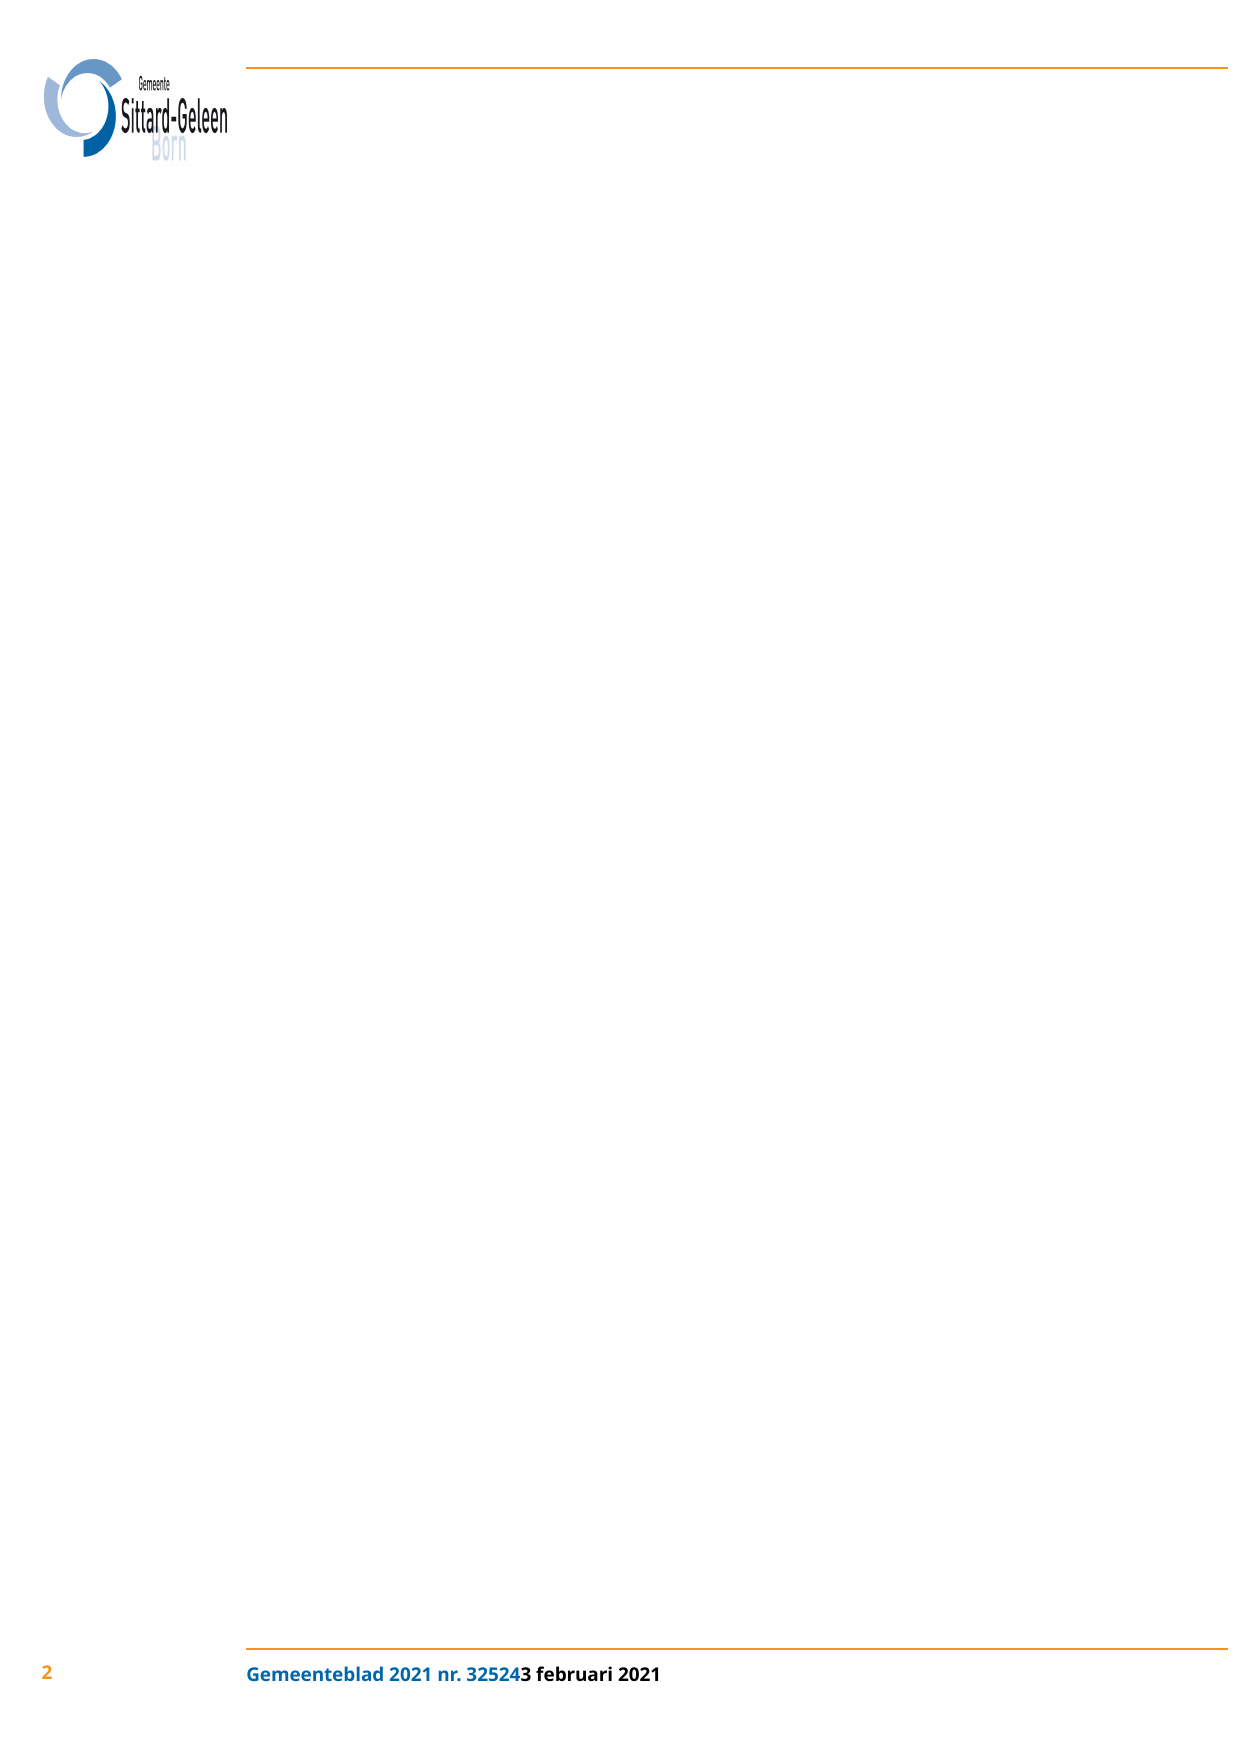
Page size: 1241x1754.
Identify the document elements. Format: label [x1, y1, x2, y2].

picture [41, 47, 231, 172]
